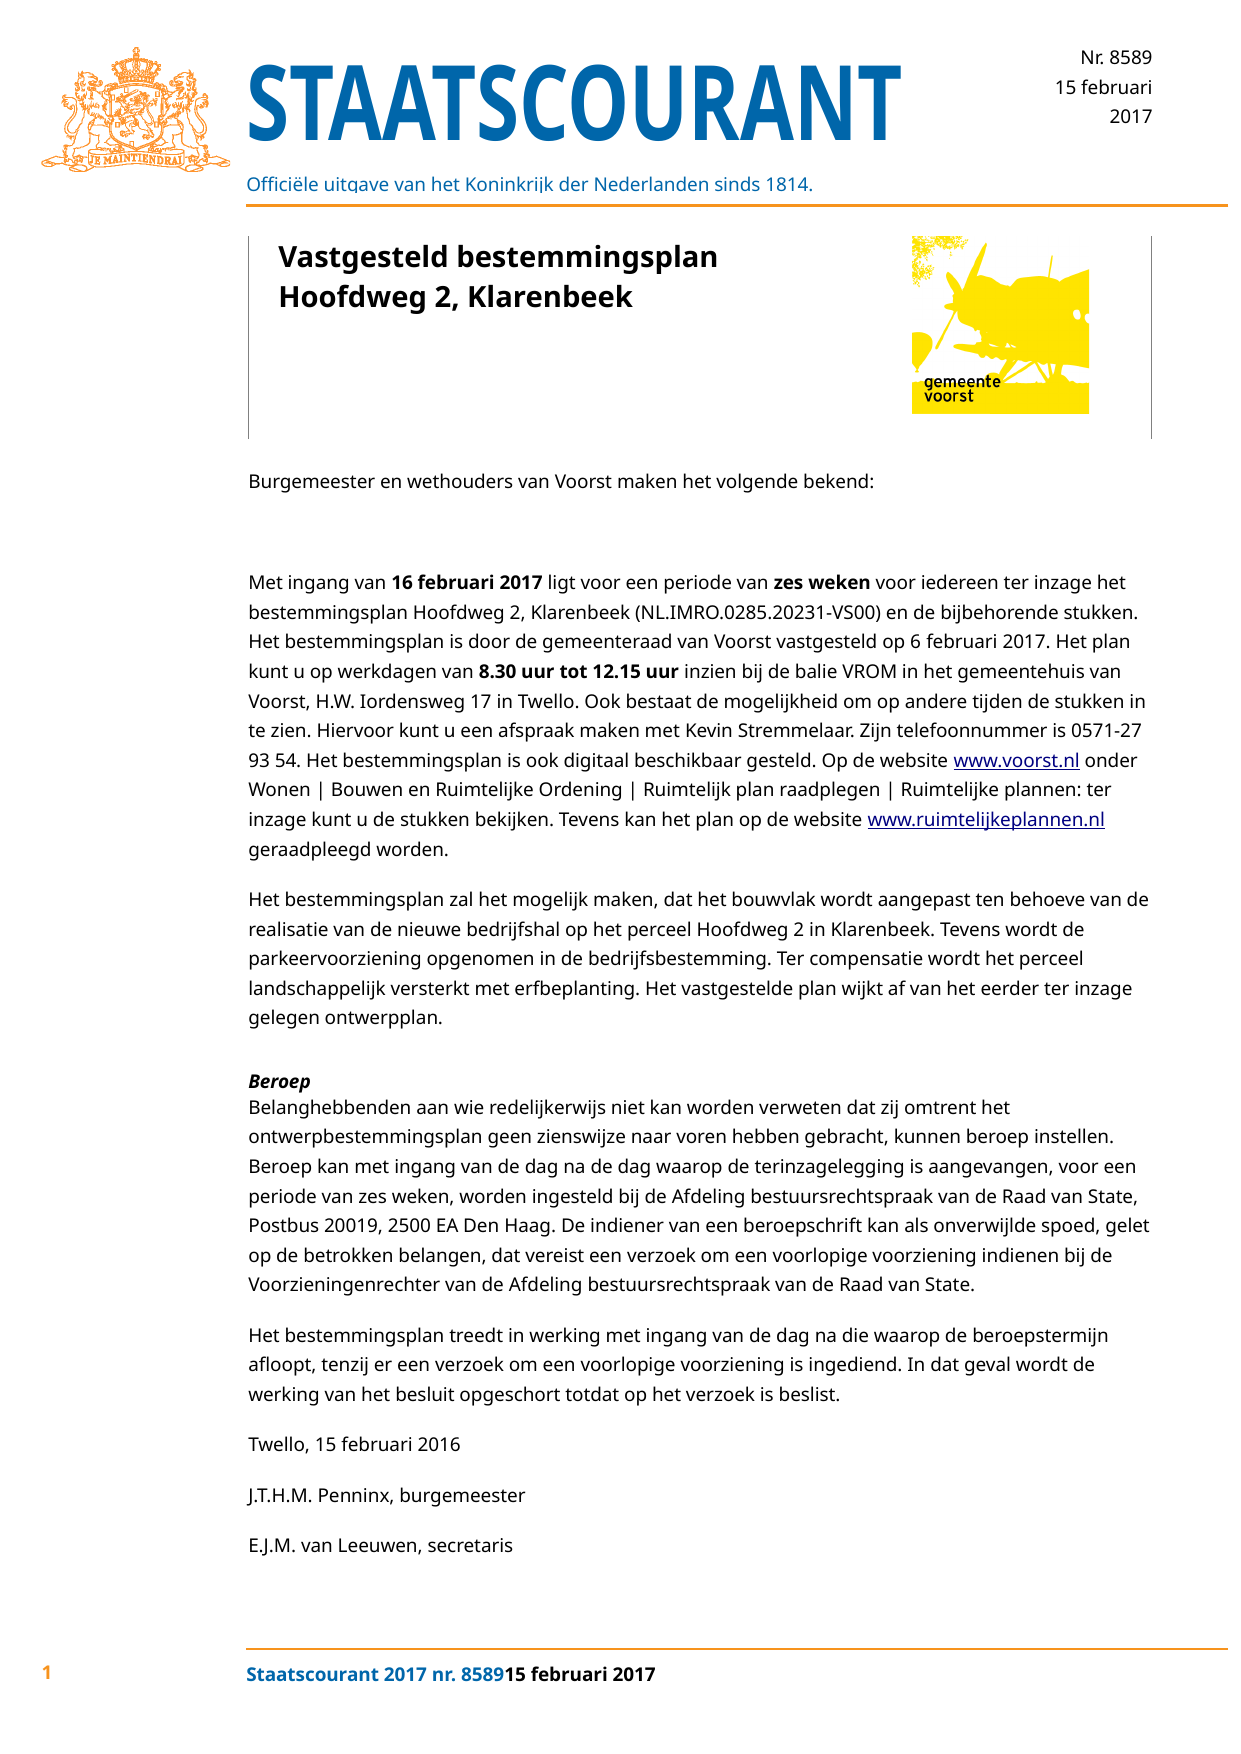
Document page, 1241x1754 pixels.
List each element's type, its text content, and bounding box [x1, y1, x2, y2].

text Het bestemmingsplan treedt in werking met ingang van de dag na die waarop de beroepstermijn afloopt, tenzij er een verzoek om een voorlopige voorziening is ingediend. In dat geval wordt de werking van het besluit opgeschort totdat op het verzoek is beslist. [248, 1322, 1152, 1407]
text J.T.H.M. Penninx, burgemeester [248, 1482, 1152, 1508]
text Twello, 15 februari 2016 [248, 1432, 1152, 1457]
table_header [850, 414, 1151, 439]
text Met ingang van 16 februari 2017 ligt voor een periode van zes weken voor iedereen ter inzage het bestemmingsplan Hoofdweg 2, Klarenbeek (NL.IMRO.0285.20231-VS00) en de bijbehorende stukken. Het bestemmingsplan is door de gemeenteraad van Voorst vastgesteld op 6 februari 2017. Het plan kunt u op werkdagen van 8.30 uur tot 12.15 uur inzien bij de balie VROM in het gemeentehuis van Voorst, H.W. Iordensweg 17 in Twello. Ook bestaat de mogelijkheid om op andere tijden de stukken in te zien. Hiervoor kunt u een afspraak maken met Kevin Stremmelaar. Zijn telefoonnummer is 0571-27 93 54. Het bestemmingsplan is ook digitaal beschikbaar gesteld. Op de website www.voorst.nl onder Wonen | Bouwen en Ruimtelijke Ordening | Ruimtelijk plan raadplegen | Ruimtelijke plannen: ter inzage kunt u de stukken bekijken. Tevens kan het plan op de website www.ruimtelijkeplannen.nl geraadpleegd worden. [248, 569, 1152, 861]
table_header [850, 236, 912, 413]
text Burgemeester en wethouders van Voorst maken het volgende bekend: [248, 469, 1152, 494]
picture [912, 236, 1090, 414]
table_header [1090, 236, 1151, 413]
table_header Vastgesteld bestemmingsplan Hoofdweg 2, Klarenbeek [249, 236, 850, 439]
text Belanghebbenden aan wie redelijkerwijs niet kan worden verweten dat zij omtrent het ontwerpbestemmingsplan geen zienswijze naar voren hebben gebracht, kunnen beroep instellen. Beroep kan met ingang van de dag na de dag waarop de terinzagelegging is aangevangen, voor een periode van zes weken, worden ingesteld bij de Afdeling bestuursrechtspraak van de Raad van State, Postbus 20019, 2500 EA Den Haag. De indiener van een beroepschrift kan als onverwijlde spoed, gelet op de betrokken belangen, dat vereist een verzoek om een voorlopige voorziening indienen bij de Voorzieningenrechter van de Afdeling bestuursrechtspraak van de Raad van State. [248, 1094, 1152, 1297]
text Het bestemmingsplan zal het mogelijk maken, dat het bouwvlak wordt aangepast ten behoeve van de realisatie van de nieuwe bedrijfshal op het perceel Hoofdweg 2 in Klarenbeek. Tevens wordt de parkeervoorziening opgenomen in de bedrijfsbestemming. Ter compensatie wordt het perceel landschappelijk versterkt met erfbeplanting. Het vastgestelde plan wijkt af van het eerder ter inzage gelegen ontwerpplan. [248, 886, 1152, 1030]
picture [41, 47, 231, 172]
text Beroep [248, 1068, 1152, 1094]
text E.J.M. van Leeuwen, secretaris [248, 1532, 1152, 1558]
